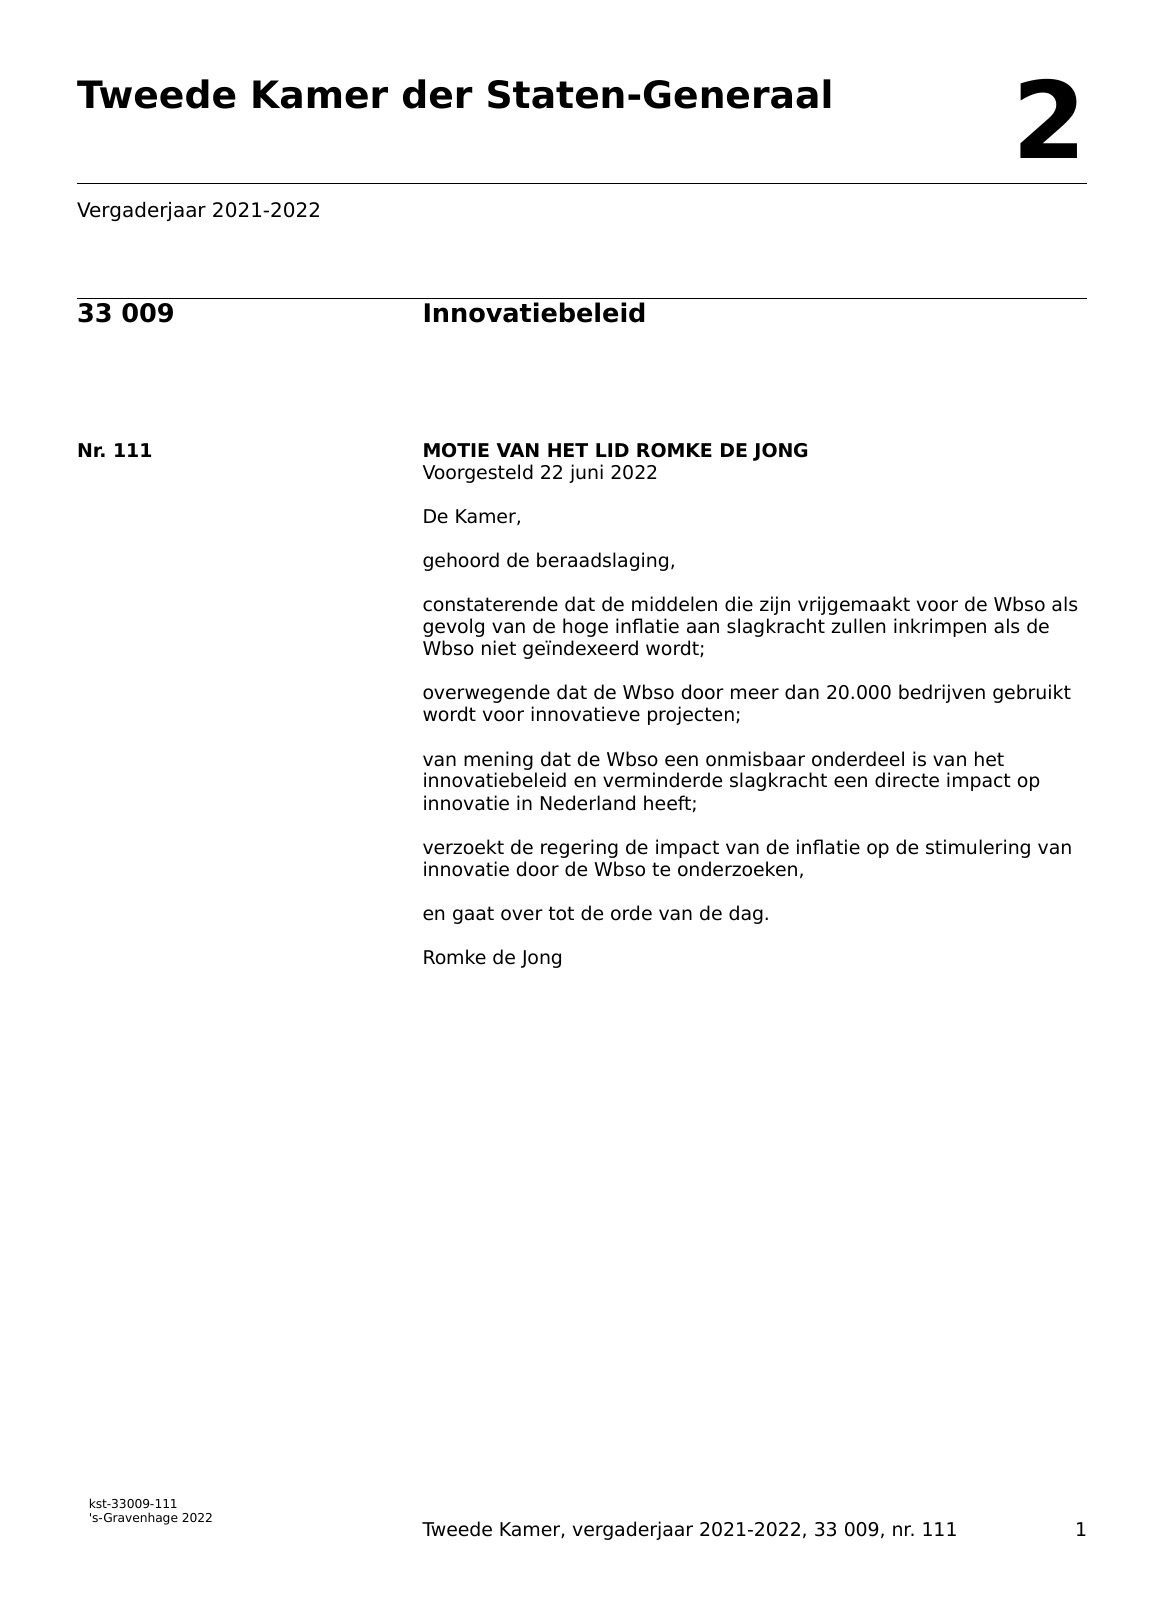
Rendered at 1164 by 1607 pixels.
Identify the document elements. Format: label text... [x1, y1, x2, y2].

text Voorgesteld 22 juni 2022 [422, 462, 1087, 484]
text gehoord de beraadslaging, [422, 550, 1087, 572]
subtitle Nr. 111 MOTIE VAN HET LID ROMKE DE JONG [77, 440, 1087, 462]
table_cell Vergaderjaar 2021-2022 [77, 184, 1087, 298]
text verzoekt de regering de impact van de inflatie op de stimulering van innovatie door de Wbso te onderzoeken, [422, 837, 1087, 881]
text van mening dat de Wbso een onmisbaar onderdeel is van het innovatiebeleid en verminderde slagkracht een directe impact op innovatie in Nederland heeft; [422, 748, 1087, 814]
text constaterende dat de middelen die zijn vrijgemaakt voor de Wbso als gevolg van de hoge inflatie aan slagkracht zullen inkrimpen als de Wbso niet geïndexeerd wordt; [422, 594, 1087, 660]
text overwegende dat de Wbso door meer dan 20.000 bedrijven gebruikt wordt voor innovatieve projecten; [422, 682, 1087, 726]
table_header Tweede Kamer der Staten-Generaal [77, 59, 886, 183]
table_header 2 [886, 59, 1087, 183]
text Romke de Jong [422, 947, 1087, 969]
text De Kamer, [422, 506, 1087, 528]
subtitle 33 009 Innovatiebeleid [77, 299, 1087, 329]
text en gaat over tot de orde van de dag. [422, 903, 1087, 925]
text 's-Gravenhage 2022 [88, 1511, 323, 1525]
text kst-33009-111 [88, 1497, 323, 1511]
